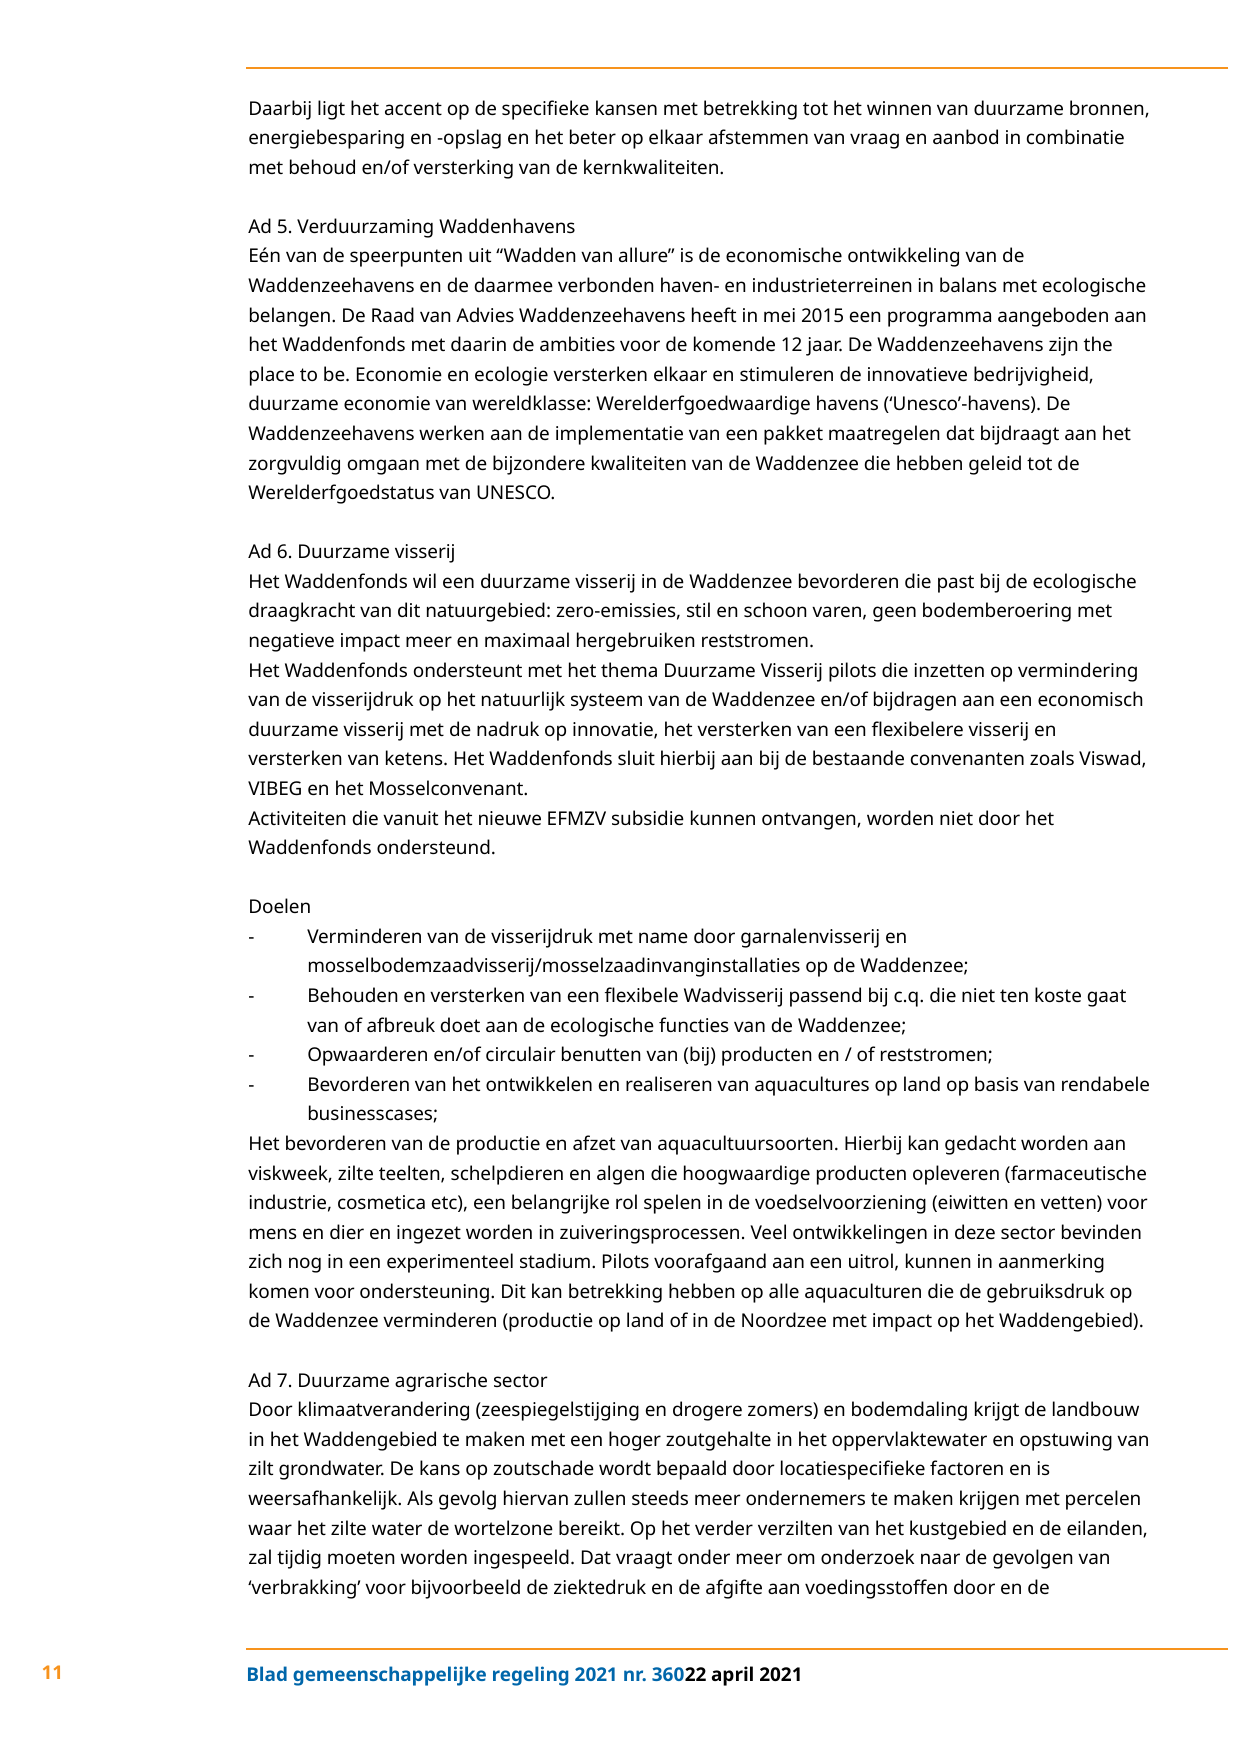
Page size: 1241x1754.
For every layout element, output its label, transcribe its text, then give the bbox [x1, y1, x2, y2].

list Verminderen van de visserijdruk met name door garnalenvisserij en mosselbodemzaadvisserij/mosselzaadinvanginstallaties op de Waddenzee; [248, 923, 1152, 978]
text Ad 6. Duurzame visserij [248, 538, 1152, 564]
text Activiteiten die vanuit het nieuwe EFMZV subsidie kunnen ontvangen, worden niet door het Waddenfonds ondersteund. [248, 805, 1152, 860]
list Opwaarderen en/of circulair benutten van (bij) producten en / of reststromen; [248, 1041, 1152, 1067]
picture [41, 47, 231, 172]
text Daarbij ligt het accent op de specifieke kansen met betrekking tot het winnen van duurzame bronnen, energiebesparing en -opslag en het beter op elkaar afstemmen van vraag en aanbod in combinatie met behoud en/of versterking van de kernkwaliteiten. [248, 95, 1152, 180]
text Het bevorderen van de productie en afzet van aquacultuursoorten. Hierbij kan gedacht worden aan viskweek, zilte teelten, schelpdieren en algen die hoogwaardige producten opleveren (farmaceutische industrie, cosmetica etc), een belangrijke rol spelen in de voedselvoorziening (eiwitten en vetten) voor mens en dier en ingezet worden in zuiveringsprocessen. Veel ontwikkelingen in deze sector bevinden zich nog in een experimenteel stadium. Pilots voorafgaand aan een uitrol, kunnen in aanmerking komen voor ondersteuning. Dit kan betrekking hebben op alle aquaculturen die de gebruiksdruk op de Waddenzee verminderen (productie op land of in de Noordzee met impact op het Waddengebied). [248, 1130, 1152, 1333]
list Bevorderen van het ontwikkelen en realiseren van aquacultures op land op basis van rendabele businesscases; [248, 1071, 1152, 1126]
text Doelen [248, 893, 1152, 919]
text Het Waddenfonds ondersteunt met het thema Duurzame Visserij pilots die inzetten op vermindering van de visserijdruk op het natuurlijk systeem van de Waddenzee en/of bijdragen aan een economisch duurzame visserij met de nadruk op innovatie, het versterken van een flexibelere visserij en versterken van ketens. Het Waddenfonds sluit hierbij aan bij de bestaande convenanten zoals Viswad, VIBEG en het Mosselconvenant. [248, 657, 1152, 801]
text Ad 5. Verduurzaming Waddenhavens [248, 213, 1152, 239]
text Ad 7. Duurzame agrarische sector [248, 1367, 1152, 1393]
list Behouden en versterken van een flexibele Wadvisserij passend bij c.q. die niet ten koste gaat van of afbreuk doet aan de ecologische functies van de Waddenzee; [248, 982, 1152, 1038]
text Door klimaatverandering (zeespiegelstijging en drogere zomers) en bodemdaling krijgt de landbouw in het Waddengebied te maken met een hoger zoutgehalte in het oppervlaktewater en opstuwing van zilt grondwater. De kans op zoutschade wordt bepaald door locatiespecifieke factoren en is weersafhankelijk. Als gevolg hiervan zullen steeds meer ondernemers te maken krijgen met percelen waar het zilte water de wortelzone bereikt. Op het verder verzilten van het kustgebied en de eilanden, zal tijdig moeten worden ingespeeld. Dat vraagt onder meer om onderzoek naar de gevolgen van ‘verbrakking’ voor bijvoorbeeld de ziektedruk en de afgifte aan voedingsstoffen door en de [248, 1396, 1152, 1600]
text Eén van de speerpunten uit “Wadden van allure” is de economische ontwikkeling van de Waddenzeehavens en de daarmee verbonden haven- en industrieterreinen in balans met ecologische belangen. De Raad van Advies Waddenzeehavens heeft in mei 2015 een programma aangeboden aan het Waddenfonds met daarin de ambities voor de komende 12 jaar. De Waddenzeehavens zijn the place to be. Economie en ecologie versterken elkaar en stimuleren de innovatieve bedrijvigheid, duurzame economie van wereldklasse: Werelderfgoedwaardige havens (‘Unesco’-havens). De Waddenzeehavens werken aan de implementatie van een pakket maatregelen dat bijdraagt aan het zorgvuldig omgaan met de bijzondere kwaliteiten van de Waddenzee die hebben geleid tot de Werelderfgoedstatus van UNESCO. [248, 243, 1152, 505]
text Het Waddenfonds wil een duurzame visserij in de Waddenzee bevorderen die past bij de ecologische draagkracht van dit natuurgebied: zero-emissies, stil en schoon varen, geen bodemberoering met negatieve impact meer en maximaal hergebruiken reststromen. [248, 568, 1152, 653]
